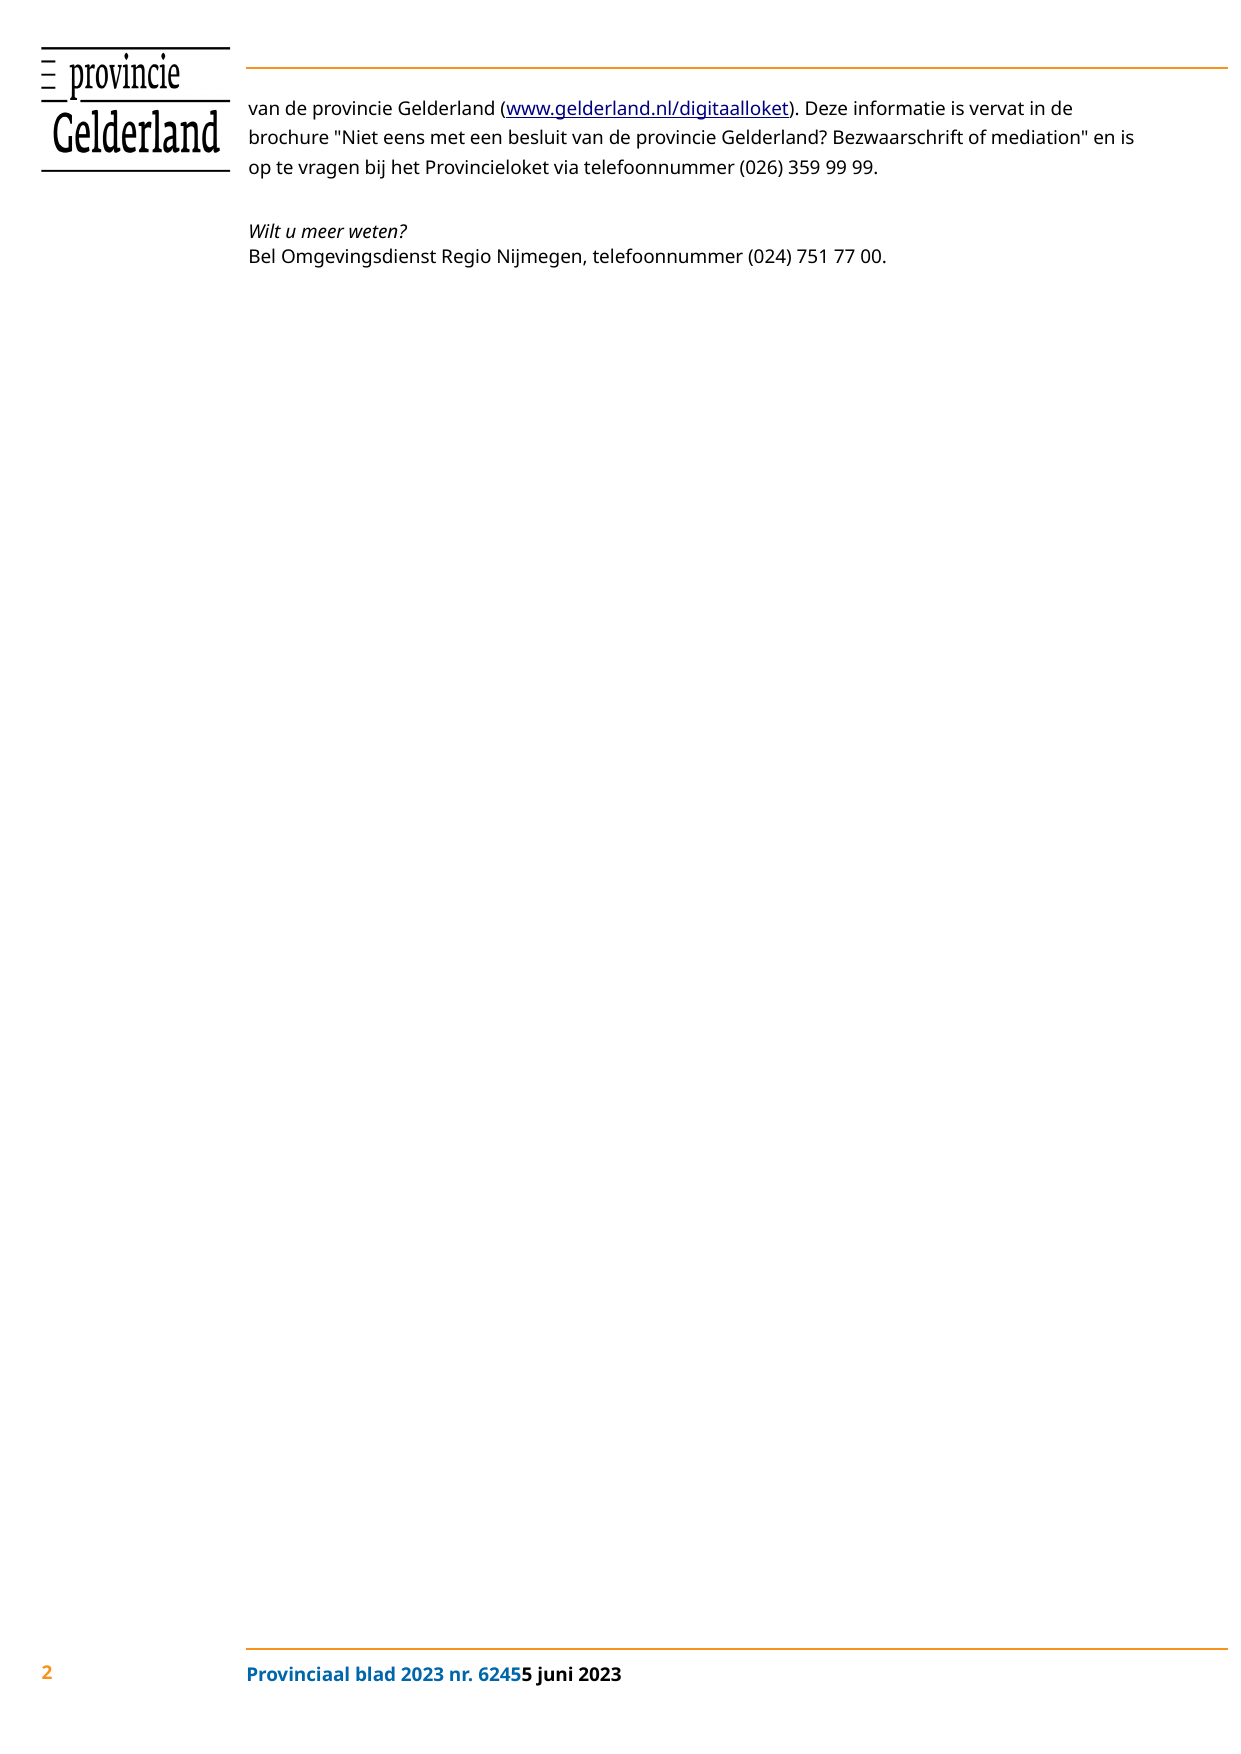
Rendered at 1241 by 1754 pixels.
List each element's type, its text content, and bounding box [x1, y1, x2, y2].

text Bel Omgevingsdienst Regio Nijmegen, telefoonnummer (024) 751 77 00. [248, 244, 1152, 269]
picture [41, 47, 231, 172]
text van de provincie Gelderland (www.gelderland.nl/digitaalloket). Deze informatie is vervat in de brochure "Niet eens met een besluit van de provincie Gelderland? Bezwaarschrift of mediation" en is op te vragen bij het Provincieloket via telefoonnummer (026) 359 99 99. [248, 95, 1152, 180]
text Wilt u meer weten? [248, 218, 1152, 244]
